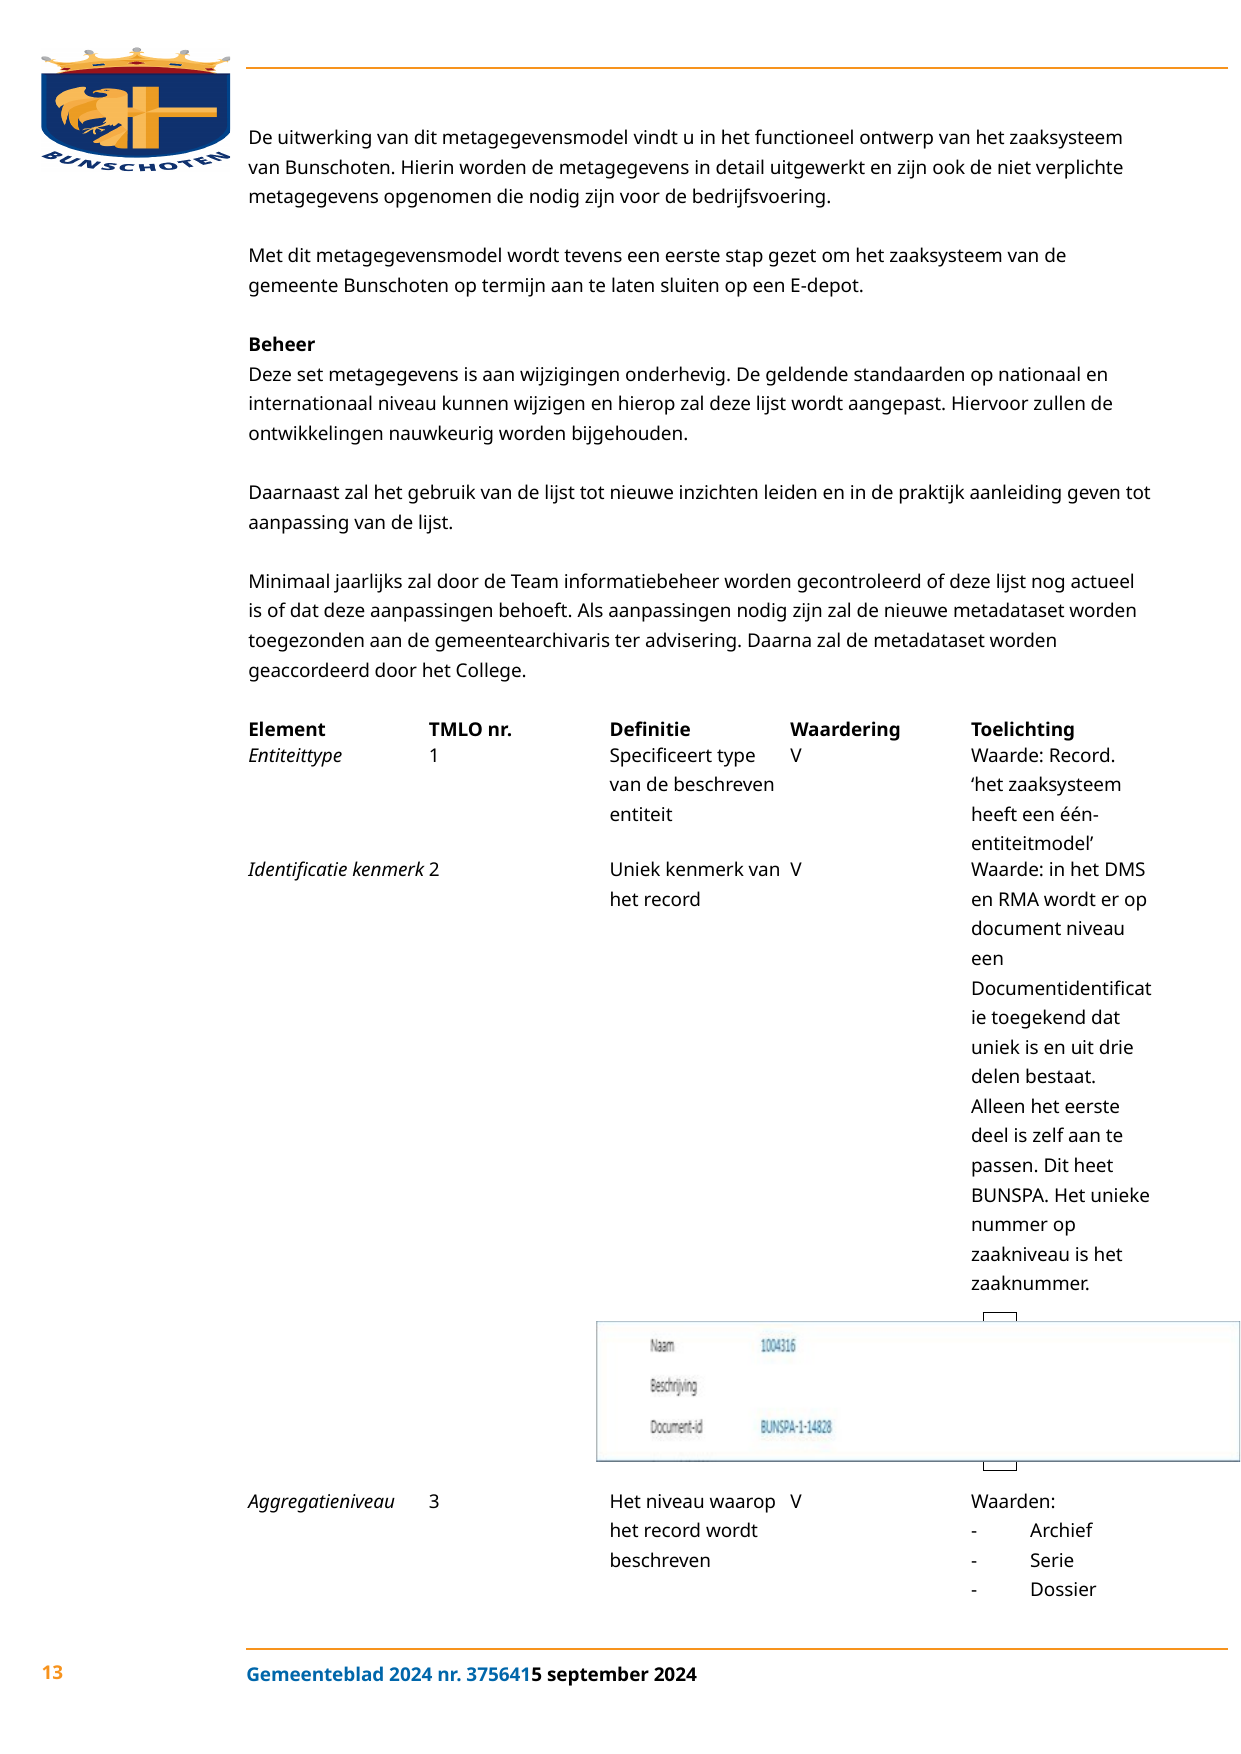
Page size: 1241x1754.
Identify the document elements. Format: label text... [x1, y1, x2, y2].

table_cell Het niveau waarop het record wordt beschreven [609, 1488, 790, 1602]
table_cell Waarden: Archief Serie Dossier [971, 1488, 1152, 1602]
table_cell V [790, 856, 971, 1321]
table_cell 3 [429, 1488, 609, 1602]
table_header Waardering [790, 716, 971, 742]
table_cell V [790, 1488, 971, 1602]
table_cell Identificatie kenmerk [248, 856, 429, 1488]
table_cell Specificeert type van de beschreven entiteit [609, 742, 790, 856]
table_header Toelichting [971, 716, 1152, 742]
table_cell Waarde: Record. ‘het zaaksysteem heeft een één-entiteitmodel’ [971, 742, 1152, 856]
table_header Definitie [609, 716, 790, 742]
picture [596, 1321, 1241, 1462]
text De uitwerking van dit metagegevensmodel vindt u in het functioneel ontwerp van het zaaksysteem van Bunschoten. Hierin worden de metagegevens in detail uitgewerkt en zijn ook de niet verplichte metagegevens opgenomen die nodig zijn voor de bedrijfsvoering. [248, 124, 1152, 209]
table_cell Uniek kenmerk van het record [609, 856, 790, 1321]
table_cell 2 [429, 856, 609, 1488]
text Met dit metagegevensmodel wordt tevens een eerste stap gezet om het zaaksysteem van de gemeente Bunschoten op termijn aan te laten sluiten op een E-depot. [248, 243, 1152, 298]
table_header Element [248, 716, 429, 742]
picture [41, 47, 231, 172]
table_cell [790, 1462, 971, 1488]
table_cell Aggregatieniveau [248, 1488, 429, 1602]
table_cell [609, 1462, 790, 1488]
table_cell V [790, 742, 971, 856]
table_cell Waarde: in het DMS en RMA wordt er op document niveau een Documentidentificatie toegekend dat uniek is en uit drie delen bestaat. Alleen het eerste deel is zelf aan te passen. Dit heet BUNSPA. Het unieke nummer op zaakniveau is het zaaknummer. [971, 856, 1152, 1321]
text Minimaal jaarlijks zal door de Team informatiebeheer worden gecontroleerd of deze lijst nog actueel is of dat deze aanpassingen behoeft. Als aanpassingen nodig zijn zal de nieuwe metadataset worden toegezonden aan de gemeentearchivaris ter advisering. Daarna zal de metadataset worden geaccordeerd door het College. [248, 568, 1152, 683]
table_header TMLO nr. [429, 716, 609, 742]
text Daarnaast zal het gebruik van de lijst tot nieuwe inzichten leiden en in de praktijk aanleiding geven tot aanpassing van de lijst. [248, 479, 1152, 535]
text Deze set metagegevens is aan wijzigingen onderhevig. De geldende standaarden op nationaal en internationaal niveau kunnen wijzigen en hierop zal deze lijst wordt aangepast. Hiervoor zullen de ontwikkelingen nauwkeurig worden bijgehouden. [248, 361, 1152, 446]
table_cell Entiteittype [248, 742, 429, 856]
table_cell 1 [429, 742, 609, 856]
text Beheer [248, 331, 1152, 357]
